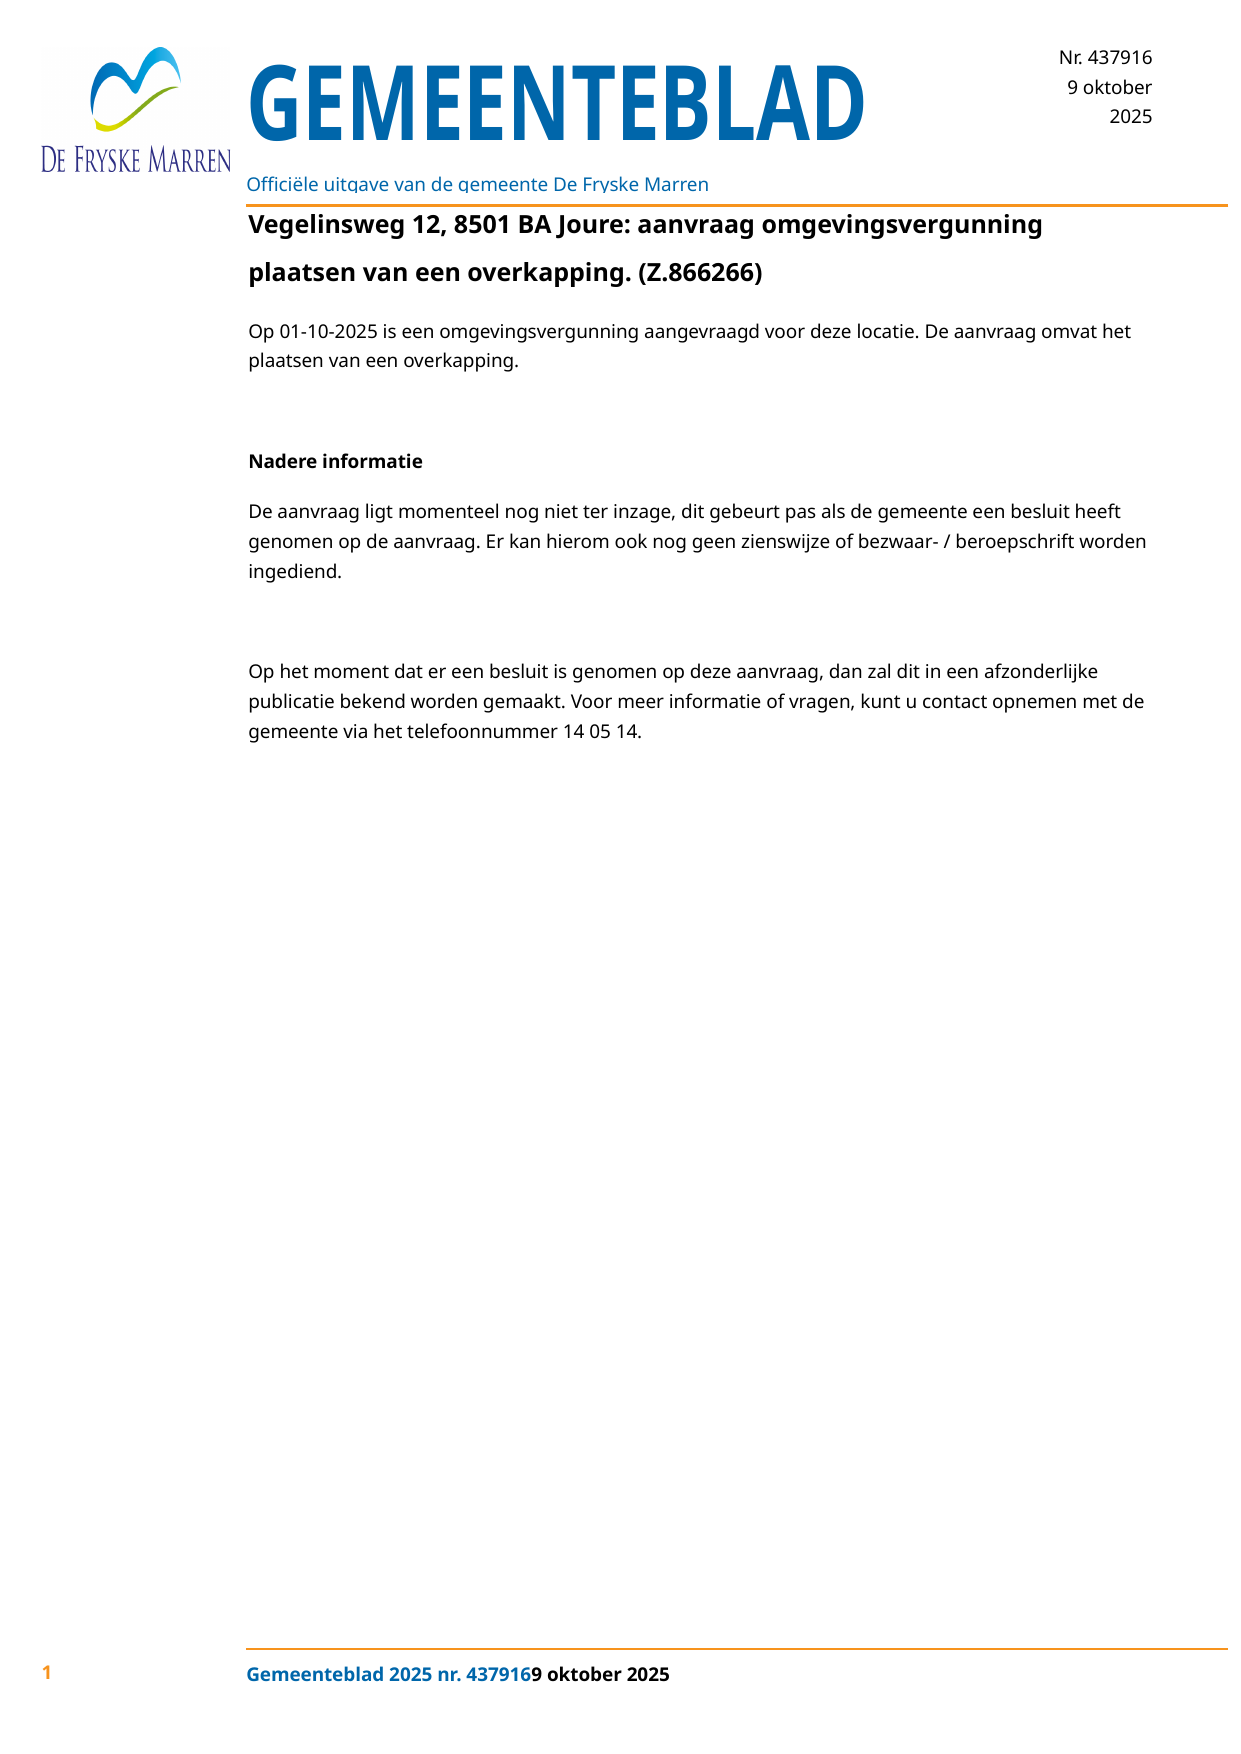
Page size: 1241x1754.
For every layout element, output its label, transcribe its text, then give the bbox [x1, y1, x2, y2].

text De aanvraag ligt momenteel nog niet ter inzage, dit gebeurt pas als de gemeente een besluit heeft genomen op de aanvraag. Er kan hierom ook nog geen zienswijze of bezwaar- / beroepschrift worden ingediend. [248, 499, 1152, 584]
text Vegelinsweg 12, 8501 BA Joure: aanvraag omgevingsvergunning plaatsen van een overkapping. (Z.866266) [248, 207, 1152, 288]
text Op 01-10-2025 is een omgevingsvergunning aangevraagd voor deze locatie. De aanvraag omvat het plaatsen van een overkapping. [248, 318, 1152, 373]
picture [41, 47, 231, 172]
text Op het moment dat er een besluit is genomen op deze aanvraag, dan zal dit in een afzonderlijke publicatie bekend worden gemaakt. Voor meer informatie of vragen, kunt u contact opnemen met de gemeente via het telefoonnummer 14 05 14. [248, 659, 1152, 744]
text Nadere informatie [248, 448, 1152, 474]
